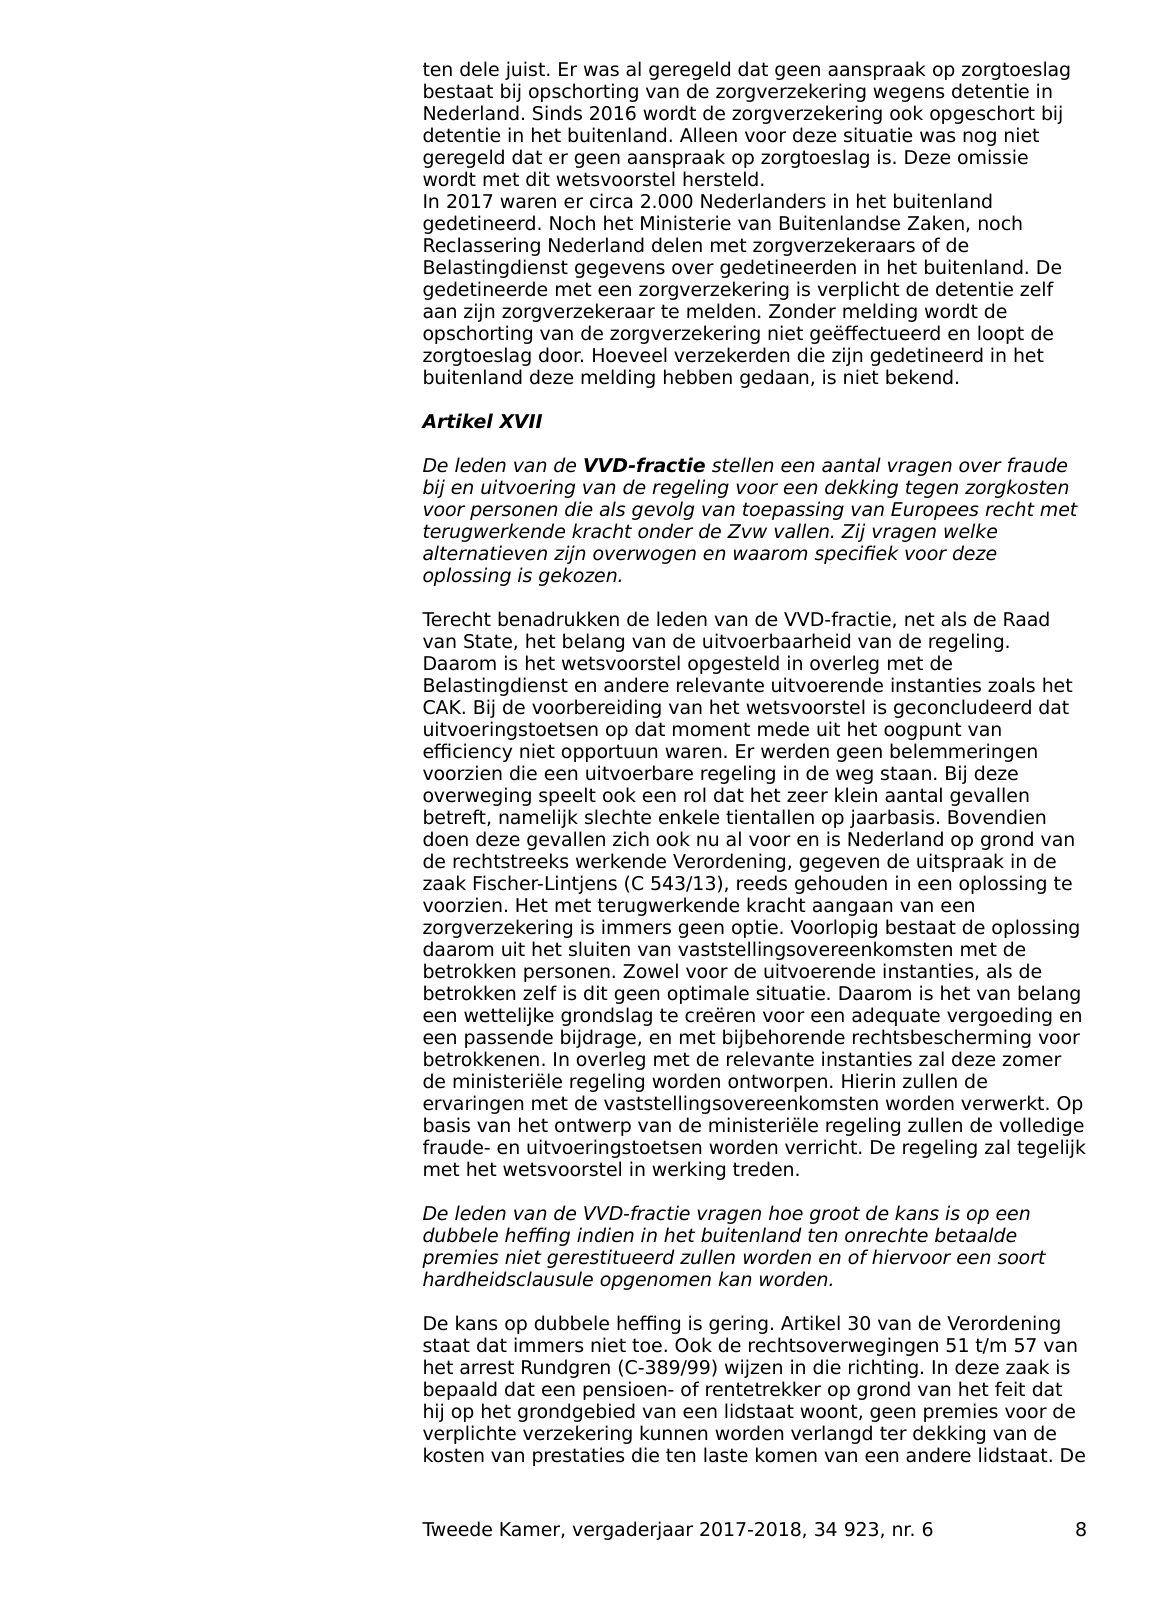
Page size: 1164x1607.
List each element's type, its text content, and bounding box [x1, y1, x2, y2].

text ten dele juist. Er was al geregeld dat geen aanspraak op zorgtoeslag bestaat bij opschorting van de zorgverzekering wegens detentie in Nederland. Sinds 2016 wordt de zorgverzekering ook opgeschort bij detentie in het buitenland. Alleen voor deze situatie was nog niet geregeld dat er geen aanspraak op zorgtoeslag is. Deze omissie wordt met dit wetsvoorstel hersteld. [422, 59, 1087, 191]
text De leden van de VVD-fractie stellen een aantal vragen over fraude bij en uitvoering van de regeling voor een dekking tegen zorgkosten voor personen die als gevolg van toepassing van Europees recht met terugwerkende kracht onder de Zvw vallen. Zij vragen welke alternatieven zijn overwogen en waarom specifiek voor deze oplossing is gekozen. [422, 455, 1087, 587]
text Terecht benadrukken de leden van de VVD-fractie, net als de Raad van State, het belang van de uitvoerbaarheid van de regeling. Daarom is het wetsvoorstel opgesteld in overleg met de Belastingdienst en andere relevante uitvoerende instanties zoals het CAK. Bij de voorbereiding van het wetsvoorstel is geconcludeerd dat uitvoeringstoetsen op dat moment mede uit het oogpunt van efficiency niet opportuun waren. Er werden geen belemmeringen voorzien die een uitvoerbare regeling in de weg staan. Bij deze overweging speelt ook een rol dat het zeer klein aantal gevallen betreft, namelijk slechte enkele tientallen op jaarbasis. Bovendien doen deze gevallen zich ook nu al voor en is Nederland op grond van de rechtstreeks werkende Verordening, gegeven de uitspraak in de zaak Fischer-Lintjens (C 543/13), reeds gehouden in een oplossing te voorzien. Het met terugwerkende kracht aangaan van een zorgverzekering is immers geen optie. Voorlopig bestaat de oplossing daarom uit het sluiten van vaststellingsovereenkomsten met de betrokken personen. Zowel voor de uitvoerende instanties, als de betrokken zelf is dit geen optimale situatie. Daarom is het van belang een wettelijke grondslag te creëren voor een adequate vergoeding en een passende bijdrage, en met bijbehorende rechtsbescherming voor betrokkenen. In overleg met de relevante instanties zal deze zomer de ministeriële regeling worden ontworpen. Hierin zullen de ervaringen met de vaststellingsovereenkomsten worden verwerkt. Op basis van het ontwerp van de ministeriële regeling zullen de volledige fraude- en uitvoeringstoetsen worden verricht. De regeling zal tegelijk met het wetsvoorstel in werking treden. [422, 609, 1087, 1181]
text De leden van de VVD-fractie vragen hoe groot de kans is op een dubbele heffing indien in het buitenland ten onrechte betaalde premies niet gerestitueerd zullen worden en of hiervoor een soort hardheidsclausule opgenomen kan worden. [422, 1203, 1087, 1291]
subtitle Artikel XVII [422, 411, 1087, 433]
text De kans op dubbele heffing is gering. Artikel 30 van de Verordening staat dat immers niet toe. Ook de rechtsoverwegingen 51 t/m 57 van het arrest Rundgren (C-389/99) wijzen in die richting. In deze zaak is bepaald dat een pensioen- of rentetrekker op grond van het feit dat hij op het grondgebied van een lidstaat woont, geen premies voor de verplichte verzekering kunnen worden verlangd ter dekking van de kosten van prestaties die ten laste komen van een andere lidstaat. De [422, 1313, 1087, 1467]
text In 2017 waren er circa 2.000 Nederlanders in het buitenland gedetineerd. Noch het Ministerie van Buitenlandse Zaken, noch Reclassering Nederland delen met zorgverzekeraars of de Belastingdienst gegevens over gedetineerden in het buitenland. De gedetineerde met een zorgverzekering is verplicht de detentie zelf aan zijn zorgverzekeraar te melden. Zonder melding wordt de opschorting van de zorgverzekering niet geëffectueerd en loopt de zorgtoeslag door. Hoeveel verzekerden die zijn gedetineerd in het buitenland deze melding hebben gedaan, is niet bekend. [422, 191, 1087, 389]
